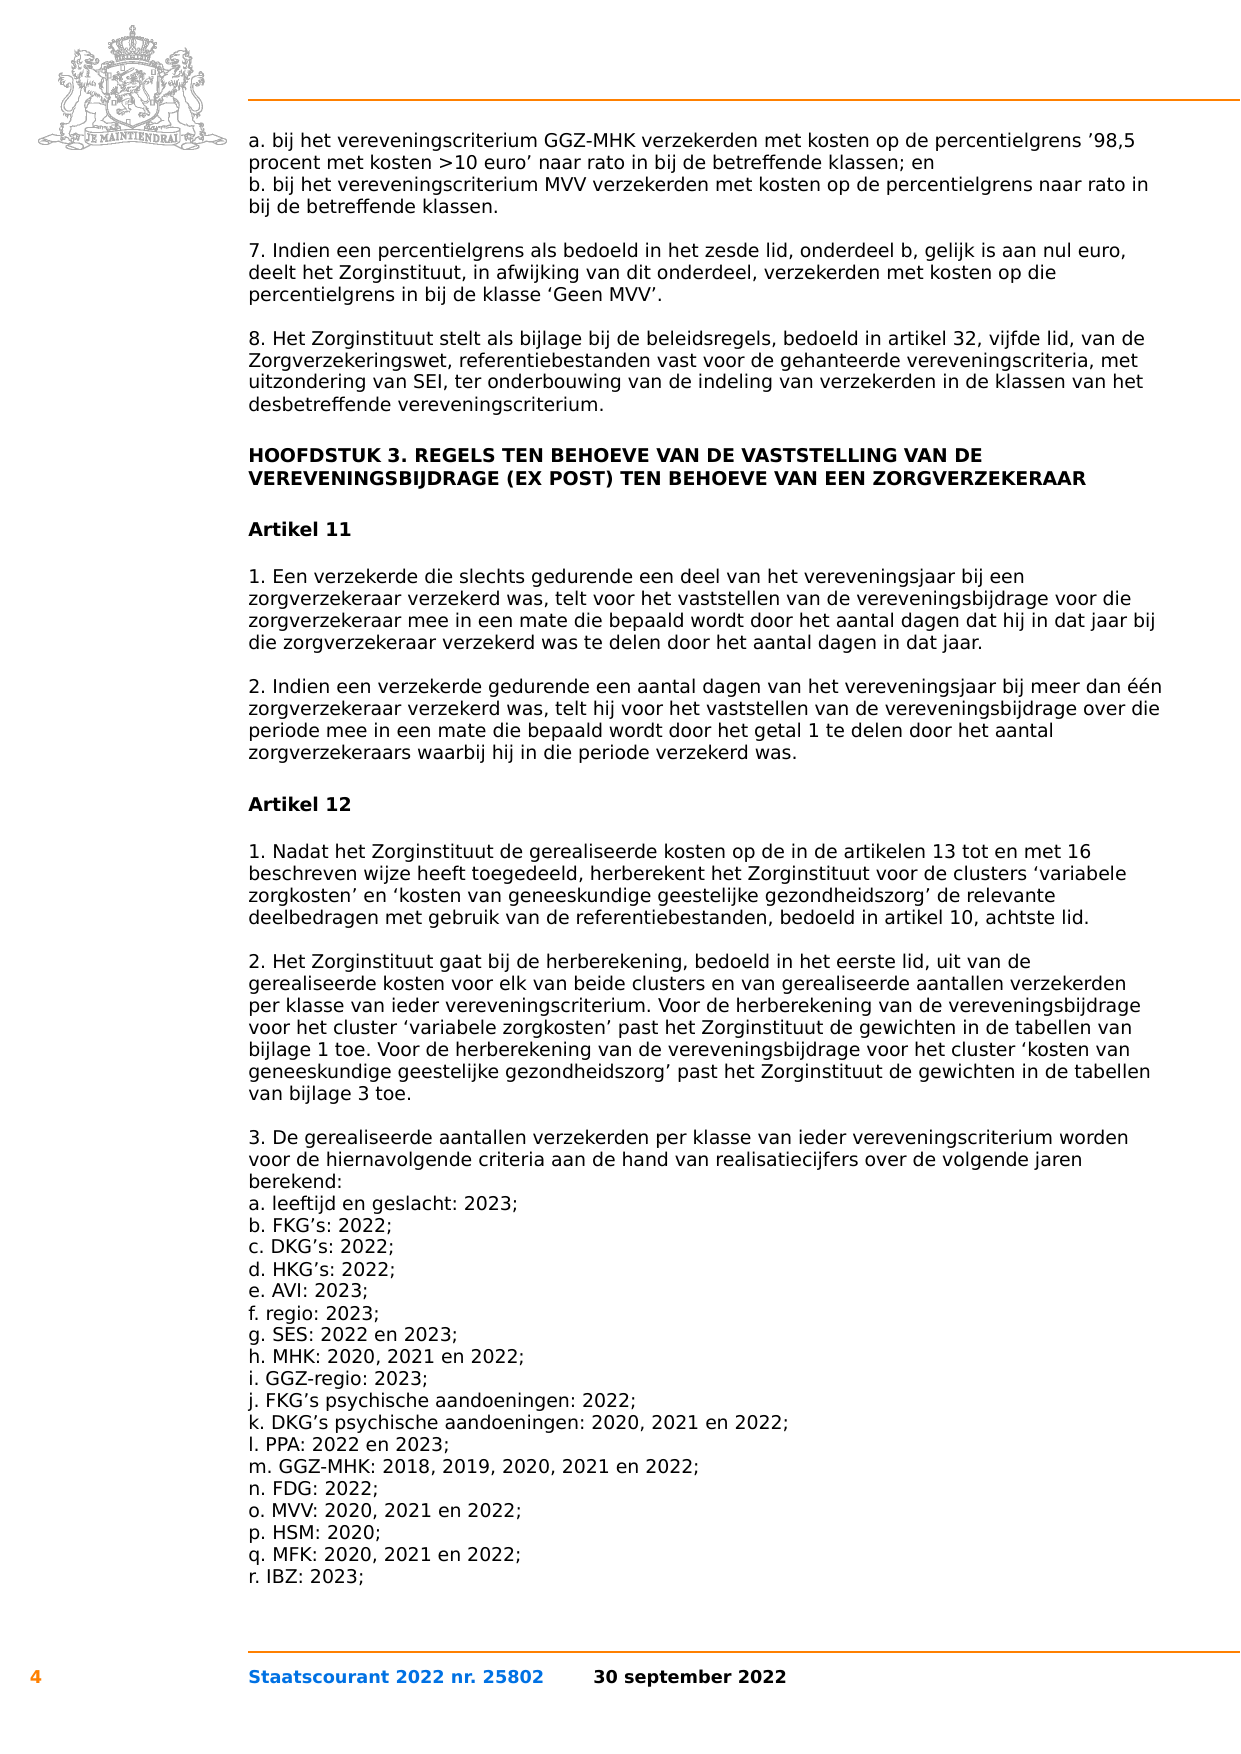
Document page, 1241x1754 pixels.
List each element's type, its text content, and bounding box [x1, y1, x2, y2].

text 1. Een verzekerde die slechts gedurende een deel van het vereveningsjaar bij een zorgverzekeraar verzekerd was, telt voor het vaststellen van de vereveningsbijdrage voor die zorgverzekeraar mee in een mate die bepaald wordt door het aantal dagen dat hij in dat jaar bij die zorgverzekeraar verzekerd was te delen door het aantal dagen in dat jaar. [248, 566, 1163, 654]
text p. HSM: 2020; [248, 1522, 1163, 1544]
text n. FDG: 2022; [248, 1478, 1163, 1500]
text a. bij het vereveningscriterium GGZ-MHK verzekerden met kosten op de percentielgrens ’98,5 procent met kosten >10 euro’ naar rato in bij de betreffende klassen; en [248, 130, 1163, 174]
text m. GGZ-MHK: 2018, 2019, 2020, 2021 en 2022; [248, 1456, 1163, 1478]
subtitle Artikel 12 [248, 794, 1163, 816]
subtitle Artikel 11 [248, 519, 1163, 541]
text 8. Het Zorginstituut stelt als bijlage bij de beleidsregels, bedoeld in artikel 32, vijfde lid, van de Zorgverzekeringswet, referentiebestanden vast voor de gehanteerde vereveningscriteria, met uitzondering van SEI, ter onderbouwing van de indeling van verzekerden in de klassen van het desbetreffende vereveningscriterium. [248, 327, 1163, 415]
text l. PPA: 2022 en 2023; [248, 1434, 1163, 1456]
picture [38, 25, 227, 150]
text q. MFK: 2020, 2021 en 2022; [248, 1544, 1163, 1566]
text c. DKG’s: 2022; [248, 1236, 1163, 1258]
text k. DKG’s psychische aandoeningen: 2020, 2021 en 2022; [248, 1412, 1163, 1434]
text b. bij het vereveningscriterium MVV verzekerden met kosten op de percentielgrens naar rato in bij de betreffende klassen. [248, 174, 1163, 218]
text e. AVI: 2023; [248, 1280, 1163, 1302]
text r. IBZ: 2023; [248, 1566, 1163, 1588]
text 3. De gerealiseerde aantallen verzekerden per klasse van ieder vereveningscriterium worden voor de hiernavolgende criteria aan de hand van realisatiecijfers over de volgende jaren berekend: [248, 1127, 1163, 1192]
text h. MHK: 2020, 2021 en 2022; [248, 1346, 1163, 1368]
text f. regio: 2023; [248, 1302, 1163, 1324]
text 1. Nadat het Zorginstituut de gerealiseerde kosten op de in de artikelen 13 tot en met 16 beschreven wijze heeft toegedeeld, herberekent het Zorginstituut voor de clusters ‘variabele zorgkosten’ en ‘kosten van geneeskundige geestelijke gezondheidszorg’ de relevante deelbedragen met gebruik van de referentiebestanden, bedoeld in artikel 10, achtste lid. [248, 841, 1163, 929]
text 7. Indien een percentielgrens als bedoeld in het zesde lid, onderdeel b, gelijk is aan nul euro, deelt het Zorginstituut, in afwijking van dit onderdeel, verzekerden met kosten op die percentielgrens in bij de klasse ‘Geen MVV’. [248, 240, 1163, 306]
text i. GGZ-regio: 2023; [248, 1368, 1163, 1390]
text 2. Indien een verzekerde gedurende een aantal dagen van het vereveningsjaar bij meer dan één zorgverzekeraar verzekerd was, telt hij voor het vaststellen van de vereveningsbijdrage over die periode mee in een mate die bepaald wordt door het getal 1 te delen door het aantal zorgverzekeraars waarbij hij in die periode verzekerd was. [248, 676, 1163, 764]
subtitle HOOFDSTUK 3. REGELS TEN BEHOEVE VAN DE VASTSTELLING VAN DE VEREVENINGSBIJDRAGE (EX POST) TEN BEHOEVE VAN EEN ZORGVERZEKERAAR [248, 445, 1163, 489]
text a. leeftijd en geslacht: 2023; [248, 1192, 1163, 1214]
text g. SES: 2022 en 2023; [248, 1324, 1163, 1346]
text 2. Het Zorginstituut gaat bij de herberekening, bedoeld in het eerste lid, uit van de gerealiseerde kosten voor elk van beide clusters en van gerealiseerde aantallen verzekerden per klasse van ieder vereveningscriterium. Voor de herberekening van de vereveningsbijdrage voor het cluster ‘variabele zorgkosten’ past het Zorginstituut de gewichten in de tabellen van bijlage 1 toe. Voor de herberekening van de vereveningsbijdrage voor het cluster ‘kosten van geneeskundige geestelijke gezondheidszorg’ past het Zorginstituut de gewichten in de tabellen van bijlage 3 toe. [248, 951, 1163, 1105]
text d. HKG’s: 2022; [248, 1258, 1163, 1280]
text o. MVV: 2020, 2021 en 2022; [248, 1500, 1163, 1522]
text j. FKG’s psychische aandoeningen: 2022; [248, 1390, 1163, 1412]
text b. FKG’s: 2022; [248, 1214, 1163, 1236]
